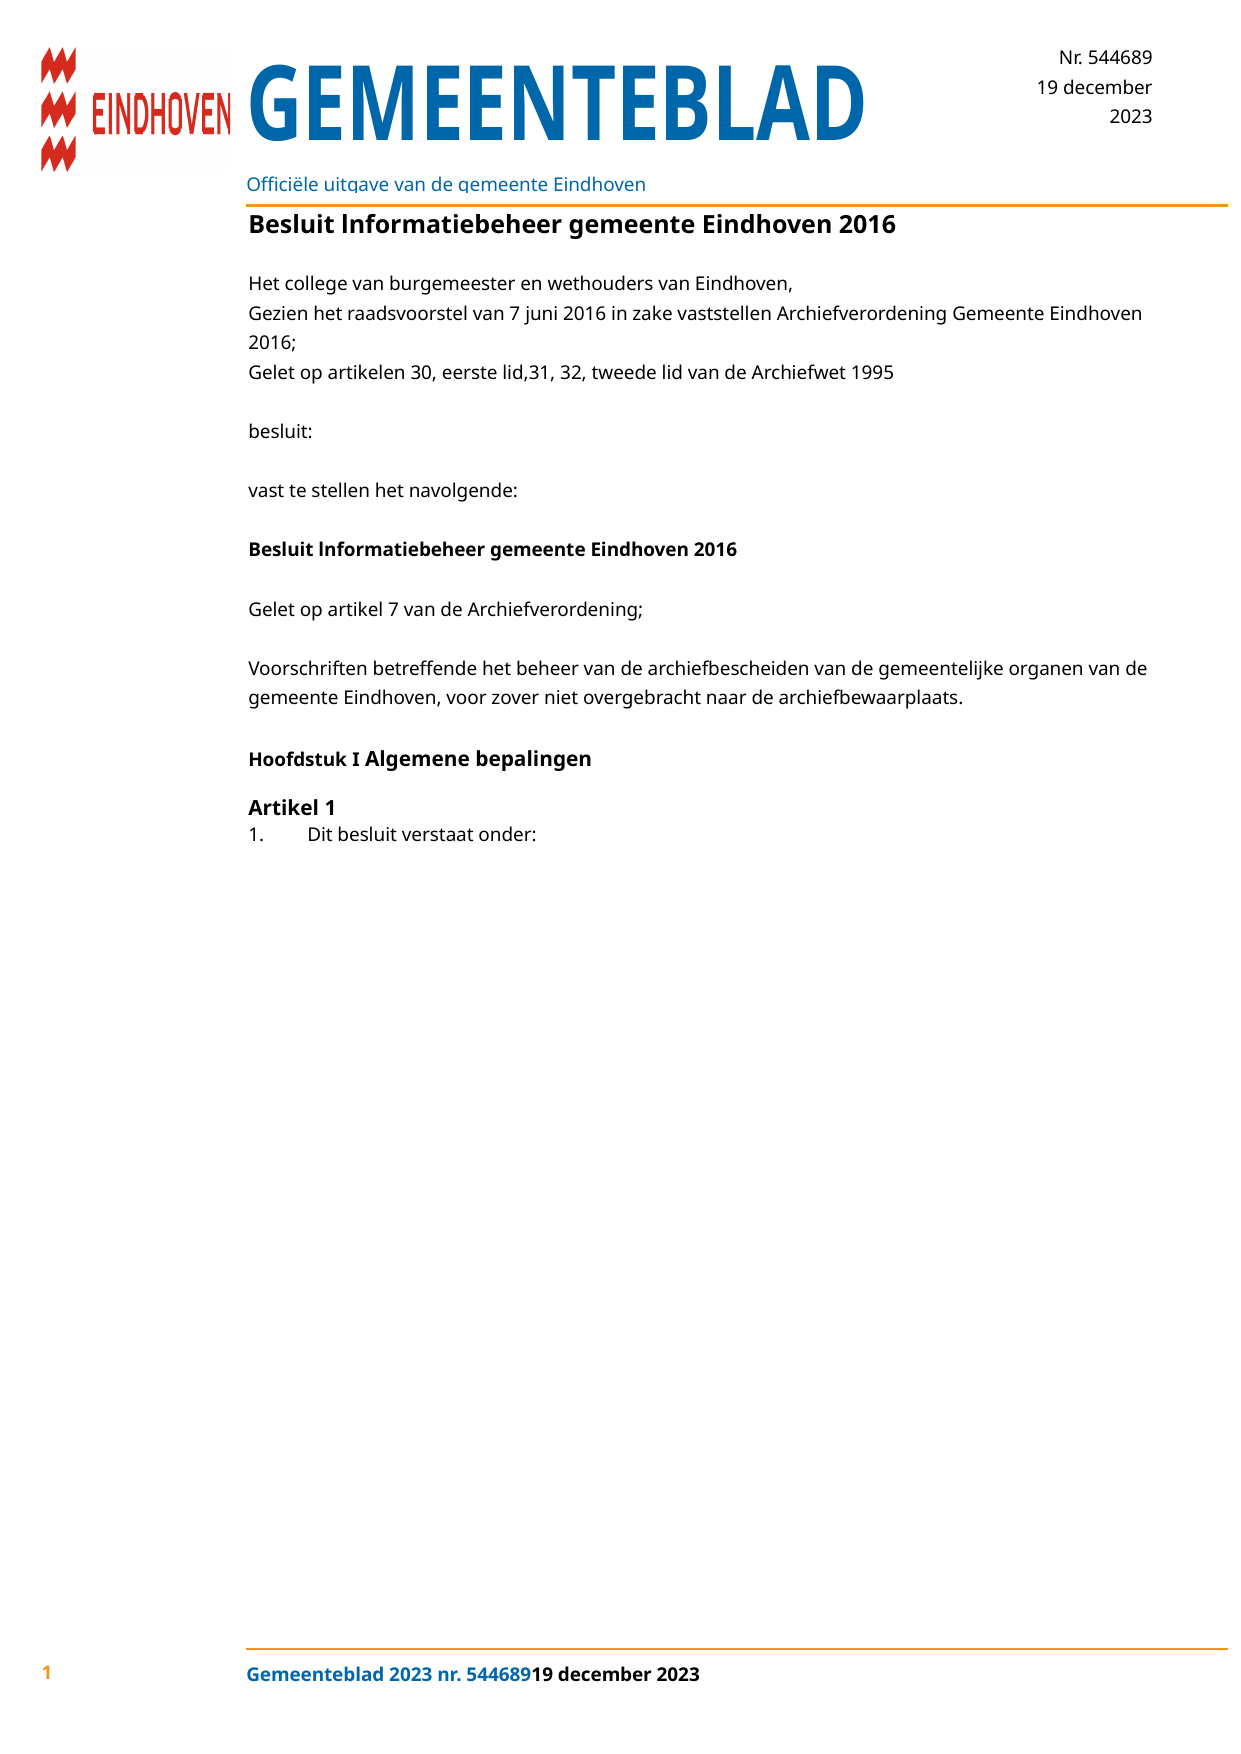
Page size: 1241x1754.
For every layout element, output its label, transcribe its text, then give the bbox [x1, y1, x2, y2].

list Dit besluit verstaat onder: [248, 821, 1152, 847]
text Besluit lnformatiebeheer gemeente Eindhoven 2016 [248, 207, 1152, 241]
picture [41, 47, 231, 172]
text Gelet op artikel 7 van de Archiefverordening; [248, 596, 1152, 621]
text Hoofdstuk I Algemene bepalingen [248, 744, 1152, 772]
text besluit: [248, 418, 1152, 444]
text Artikel 1 [248, 793, 1152, 821]
text vast te stellen het navolgende: [248, 477, 1152, 503]
text Voorschriften betreffende het beheer van de archiefbescheiden van de gemeentelijke organen van de gemeente Eindhoven, voor zover niet overgebracht naar de archiefbewaarplaats. [248, 655, 1152, 710]
text Het college van burgemeester en wethouders van Eindhoven, [248, 270, 1152, 296]
text Gelet op artikelen 30, eerste lid,31, 32, tweede lid van de Archiefwet 1995 [248, 359, 1152, 385]
text Gezien het raadsvoorstel van 7 juni 2016 in zake vaststellen Archiefverordening Gemeente Eindhoven 2016; [248, 300, 1152, 355]
text Besluit lnformatiebeheer gemeente Eindhoven 2016 [248, 537, 1152, 562]
